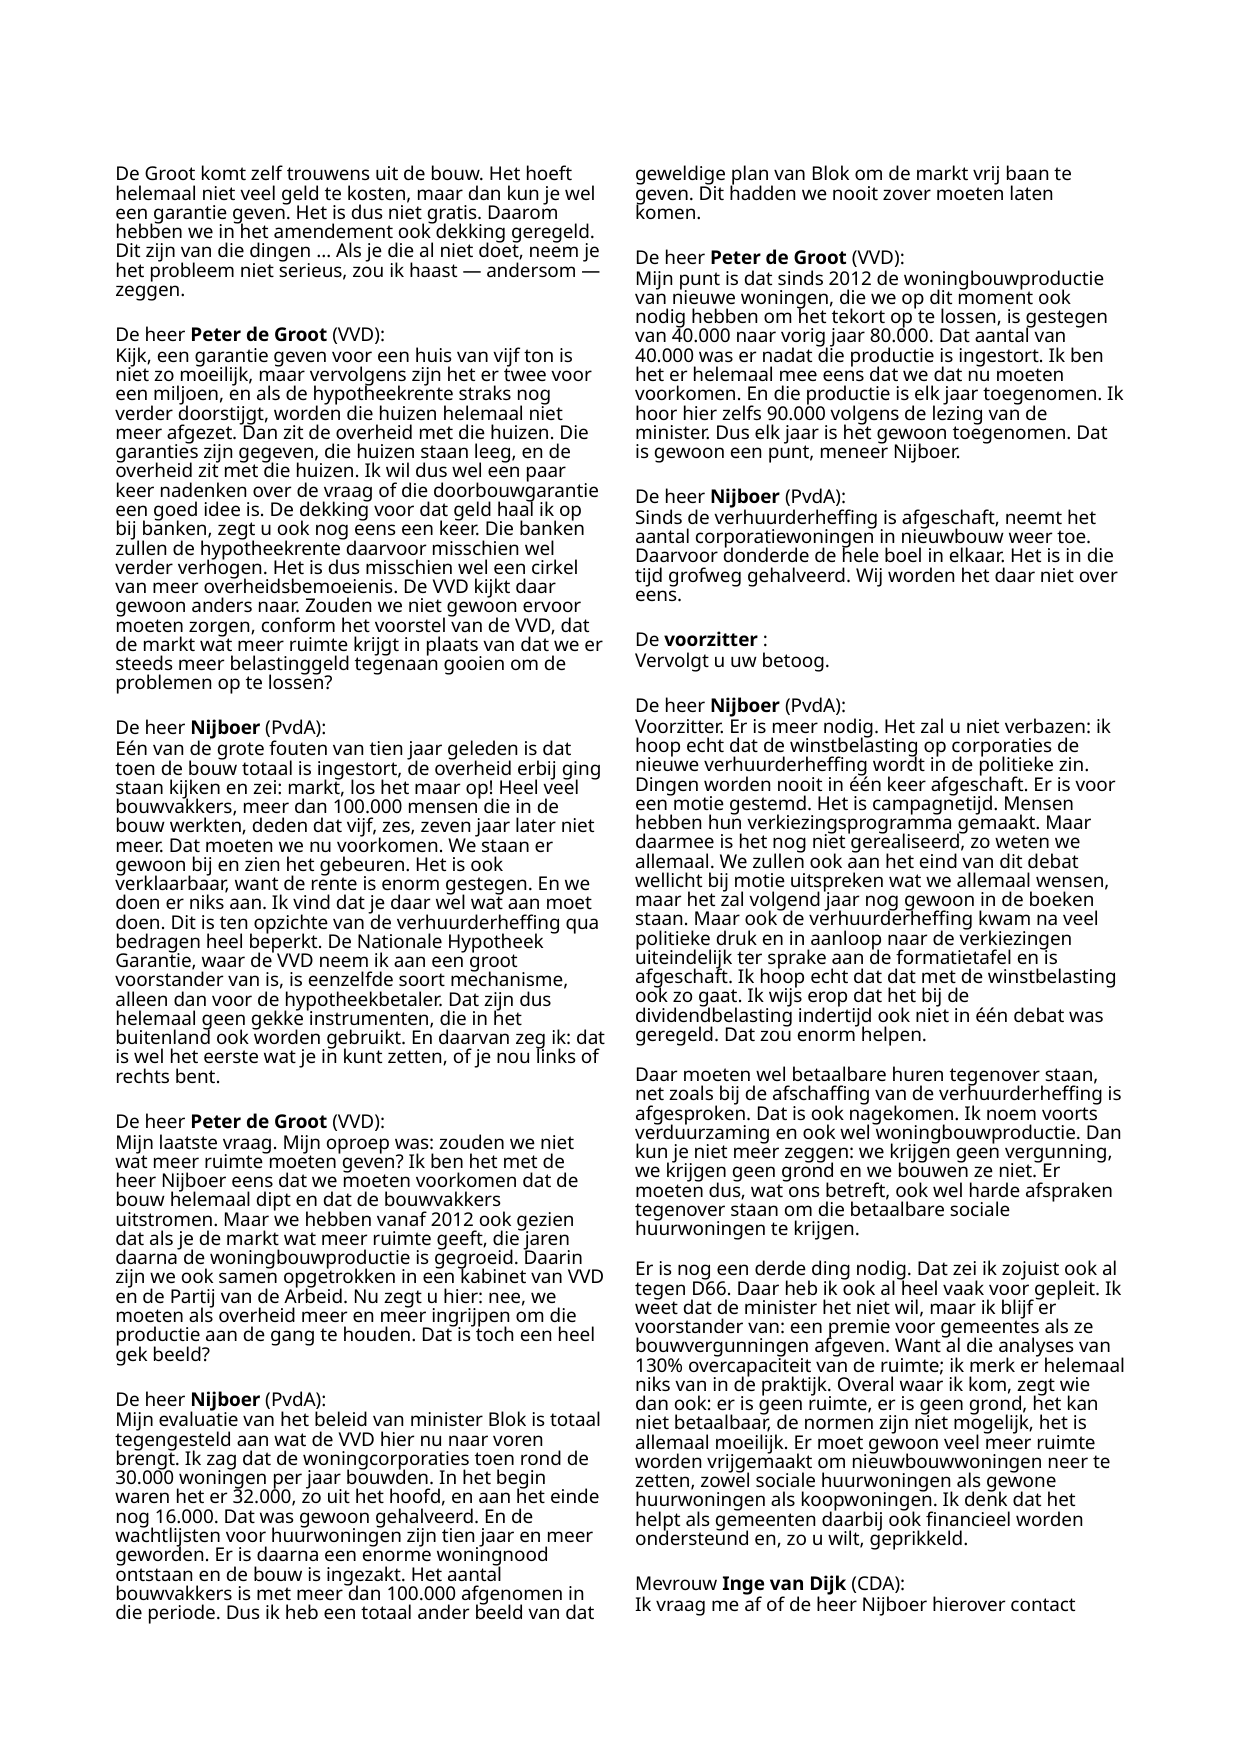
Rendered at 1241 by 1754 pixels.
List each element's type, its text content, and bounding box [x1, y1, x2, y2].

text Daar moeten wel betaalbare huren tegenover staan, net zoals bij de afschaffing van de verhuurderheffing is afgesproken. Dat is ook nagekomen. Ik noem voorts verduurzaming en ook wel woningbouwproductie. Dan kun je niet meer zeggen: we krijgen geen vergunning, we krijgen geen grond en we bouwen ze niet. Er moeten dus, wat ons betreft, ook wel harde afspraken tegenover staan om die betaalbare sociale huurwoningen te krijgen. [635, 1066, 1125, 1239]
text Eén van de grote fouten van tien jaar geleden is dat toen de bouw totaal is ingestort, de overheid erbij ging staan kijken en zei: markt, los het maar op! Heel veel bouwvakkers, meer dan 100.000 mensen die in de bouw werkten, deden dat vijf, zes, zeven jaar later niet meer. Dat moeten we nu voorkomen. We staan er gewoon bij en zien het gebeuren. Het is ook verklaarbaar, want de rente is enorm gestegen. En we doen er niks aan. Ik vind dat je daar wel wat aan moet doen. Dit is ten opzichte van de verhuurderheffing qua bedragen heel beperkt. De Nationale Hypotheek Garantie, waar de VVD neem ik aan een groot voorstander van is, is eenzelfde soort mechanisme, alleen dan voor de hypotheekbetaler. Dat zijn dus helemaal geen gekke instrumenten, die in het buitenland ook worden gebruikt. En daarvan zeg ik: dat is wel het eerste wat je in kunt zetten, of je nou links of rechts bent. [115, 740, 605, 1087]
text Sinds de verhuurderheffing is afgeschaft, neemt het aantal corporatiewoningen in nieuwbouw weer toe. Daarvoor donderde de hele boel in elkaar. Het is in die tijd grofweg gehalveerd. Wij worden het daar niet over eens. [635, 509, 1125, 605]
text De heer Peter de Groot (VVD): [635, 244, 1125, 270]
text Vervolgt u uw betoog. [635, 652, 1125, 671]
text De Groot komt zelf trouwens uit de bouw. Het hoeft helemaal niet veel geld te kosten, maar dan kun je wel een garantie geven. Het is dus niet gratis. Daarom hebben we in het amendement ook dekking geregeld. Dit zijn van die dingen … Als je die al niet doet, neem je het probleem niet serieus, zou ik haast — andersom — zeggen. [115, 165, 605, 300]
text De heer Nijboer (PvdA): [115, 714, 605, 740]
text De heer Nijboer (PvdA): [635, 692, 1125, 718]
text Er is nog een derde ding nodig. Dat zei ik zojuist ook al tegen D66. Daar heb ik ook al heel vaak voor gepleit. Ik weet dat de minister het niet wil, maar ik blijf er voorstander van: een premie voor gemeentes als ze bouwvergunningen afgeven. Want al die analyses van 130% overcapaciteit van de ruimte; ik merk er helemaal niks van in de praktijk. Overal waar ik kom, zegt wie dan ook: er is geen ruimte, er is geen grond, het kan niet betaalbaar, de normen zijn niet mogelijk, het is allemaal moeilijk. Er moet gewoon veel meer ruimte worden vrijgemaakt om nieuwbouwwoningen neer te zetten, zowel sociale huurwoningen als gewone huurwoningen als koopwoningen. Ik denk dat het helpt als gemeenten daarbij ook financieel worden ondersteund en, zo u wilt, geprikkeld. [635, 1260, 1125, 1549]
text Mijn punt is dat sinds 2012 de woningbouwproductie van nieuwe woningen, die we op dit moment ook nodig hebben om het tekort op te lossen, is gestegen van 40.000 naar vorig jaar 80.000. Dat aantal van 40.000 was er nadat die productie is ingestort. Ik ben het er helemaal mee eens dat we dat nu moeten voorkomen. En die productie is elk jaar toegenomen. Ik hoor hier zelfs 90.000 volgens de lezing van de minister. Dus elk jaar is het gewoon toegenomen. Dat is gewoon een punt, meneer Nijboer. [635, 270, 1125, 462]
text Mijn laatste vraag. Mijn oproep was: zouden we niet wat meer ruimte moeten geven? Ik ben het met de heer Nijboer eens dat we moeten voorkomen dat de bouw helemaal dipt en dat de bouwvakkers uitstromen. Maar we hebben vanaf 2012 ook gezien dat als je de markt wat meer ruimte geeft, die jaren daarna de woningbouwproductie is gegroeid. Daarin zijn we ook samen opgetrokken in een kabinet van VVD en de Partij van de Arbeid. Nu zegt u hier: nee, we moeten als overheid meer en meer ingrijpen om die productie aan de gang te houden. Dat is toch een heel gek beeld? [115, 1134, 605, 1365]
text Kijk, een garantie geven voor een huis van vijf ton is niet zo moeilijk, maar vervolgens zijn het er twee voor een miljoen, en als de hypotheekrente straks nog verder doorstijgt, worden die huizen helemaal niet meer afgezet. Dan zit de overheid met die huizen. Die garanties zijn gegeven, die huizen staan leeg, en de overheid zit met die huizen. Ik wil dus wel een paar keer nadenken over de vraag of die doorbouwgarantie een goed idee is. De dekking voor dat geld haal ik op bij banken, zegt u ook nog eens een keer. Die banken zullen de hypotheekrente daarvoor misschien wel verder verhogen. Het is dus misschien wel een cirkel van meer overheidsbemoeienis. De VVD kijkt daar gewoon anders naar. Zouden we niet gewoon ervoor moeten zorgen, conform het voorstel van de VVD, dat de markt wat meer ruimte krijgt in plaats van dat we er steeds meer belastinggeld tegenaan gooien om de problemen op te lossen? [115, 347, 605, 694]
text Ik vraag me af of de heer Nijboer hierover contact [635, 1596, 1125, 1615]
text Mevrouw Inge van Dijk (CDA): [635, 1570, 1125, 1596]
text Mijn evaluatie van het beleid van minister Blok is totaal tegengesteld aan wat de VVD hier nu naar voren brengt. Ik zag dat de woningcorporaties toen rond de 30.000 woningen per jaar bouwden. In het begin waren het er 32.000, zo uit het hoofd, en aan het einde nog 16.000. Dat was gewoon gehalveerd. En de wachtlijsten voor huurwoningen zijn tien jaar en meer geworden. Er is daarna een enorme woningnood ontstaan en de bouw is ingezakt. Het aantal bouwvakkers is met meer dan 100.000 afgenomen in die periode. Dus ik heb een totaal ander beeld van dat [115, 1411, 605, 1623]
text De heer Nijboer (PvdA): [635, 483, 1125, 509]
text De heer Nijboer (PvdA): [115, 1386, 605, 1411]
text geweldige plan van Blok om de markt vrij baan te geven. Dit hadden we nooit zover moeten laten komen. [635, 165, 1125, 223]
text Voorzitter. Er is meer nodig. Het zal u niet verbazen: ik hoop echt dat de winstbelasting op corporaties de nieuwe verhuurderheffing wordt in de politieke zin. Dingen worden nooit in één keer afgeschaft. Er is voor een motie gestemd. Het is campagnetijd. Mensen hebben hun verkiezingsprogramma gemaakt. Maar daarmee is het nog niet gerealiseerd, zo weten we allemaal. We zullen ook aan het eind van dit debat wellicht bij motie uitspreken wat we allemaal wensen, maar het zal volgend jaar nog gewoon in de boeken staan. Maar ook de verhuurderheffing kwam na veel politieke druk en in aanloop naar de verkiezingen uiteindelijk ter sprake aan de formatietafel en is afgeschaft. Ik hoop echt dat dat met de winstbelasting ook zo gaat. Ik wijs erop dat het bij de dividendbelasting indertijd ook niet in één debat was geregeld. Dat zou enorm helpen. [635, 718, 1125, 1045]
text De voorzitter : [635, 626, 1125, 652]
text De heer Peter de Groot (VVD): [115, 1108, 605, 1134]
text De heer Peter de Groot (VVD): [115, 321, 605, 347]
